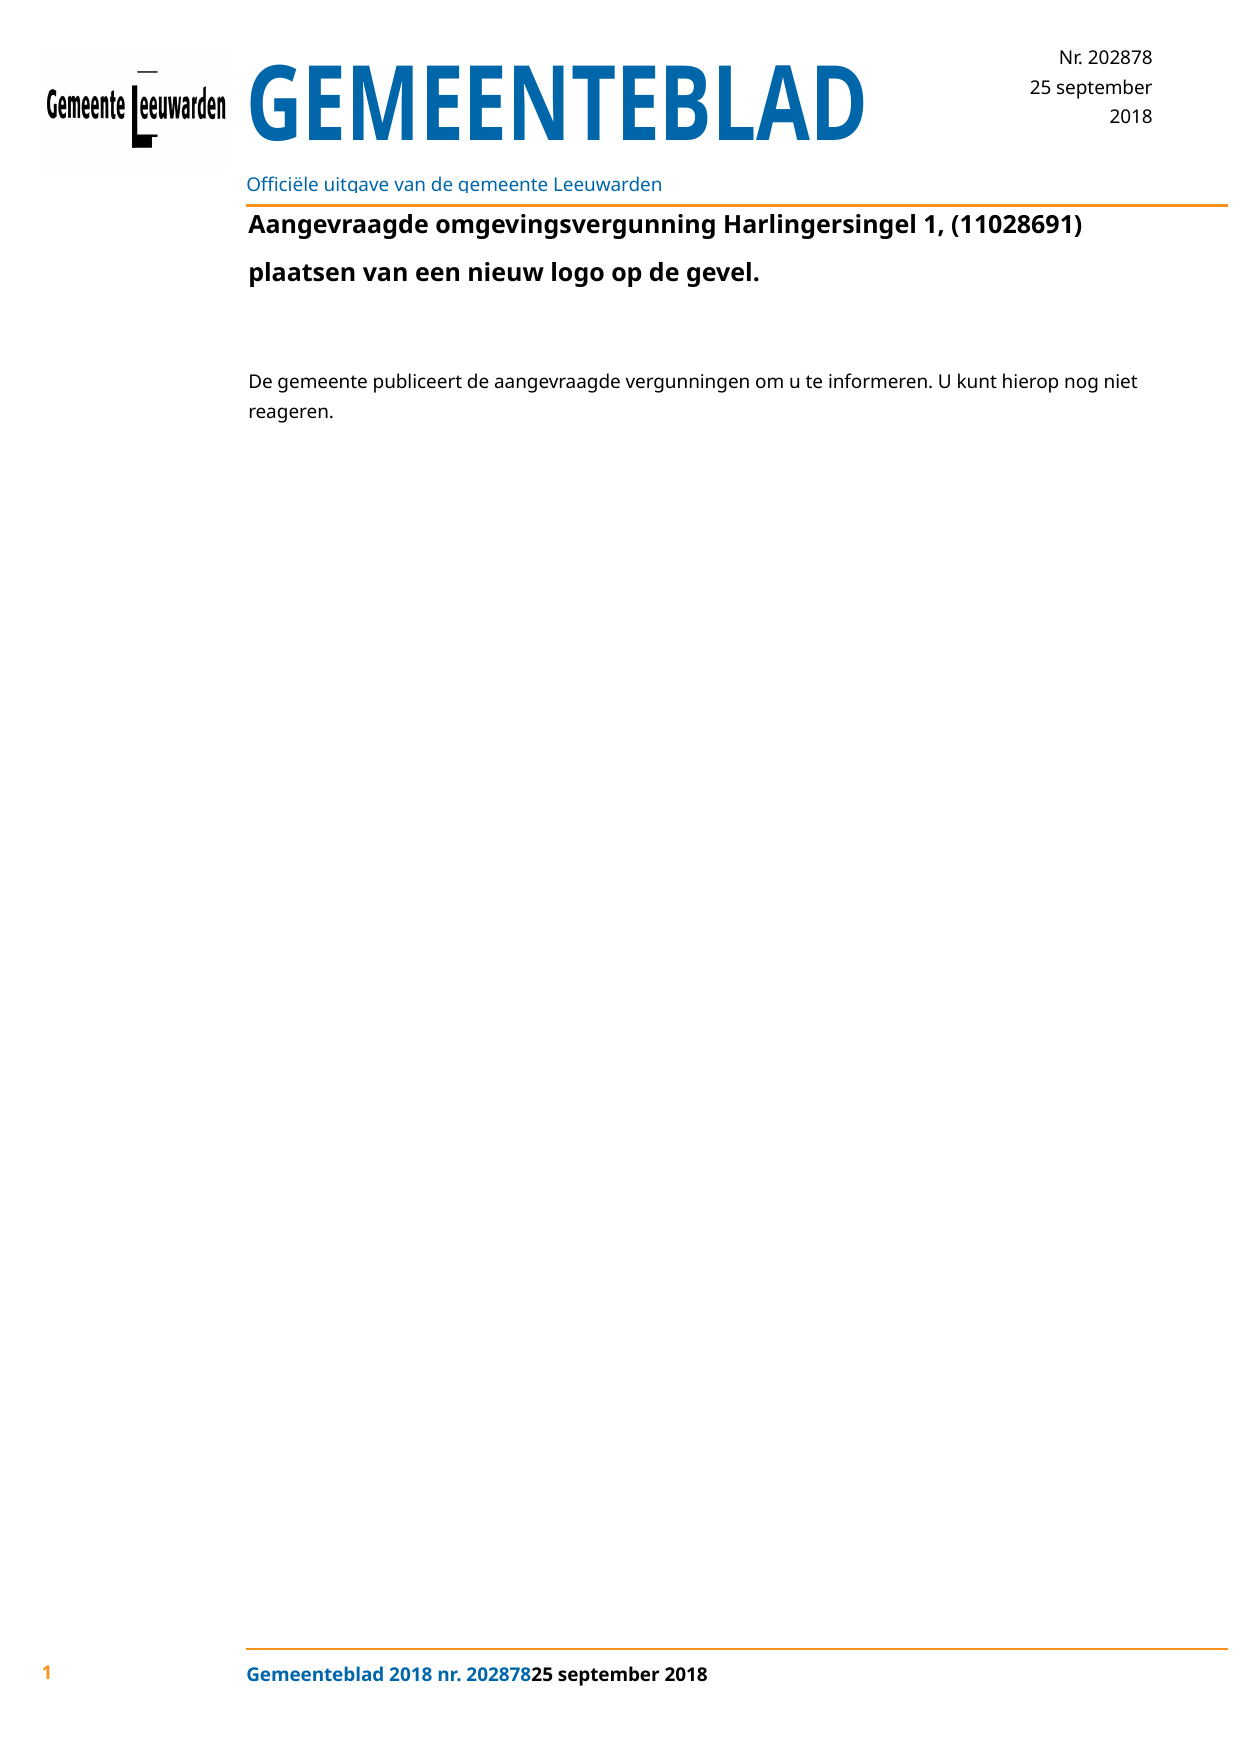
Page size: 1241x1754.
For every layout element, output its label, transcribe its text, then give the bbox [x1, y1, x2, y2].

text Aangevraagde omgevingsvergunning Harlingersingel 1, (11028691) plaatsen van een nieuw logo op de gevel. [248, 207, 1152, 288]
text De gemeente publiceert de aangevraagde vergunningen om u te informeren. U kunt hierop nog niet reageren. [248, 368, 1152, 424]
picture [41, 47, 231, 172]
